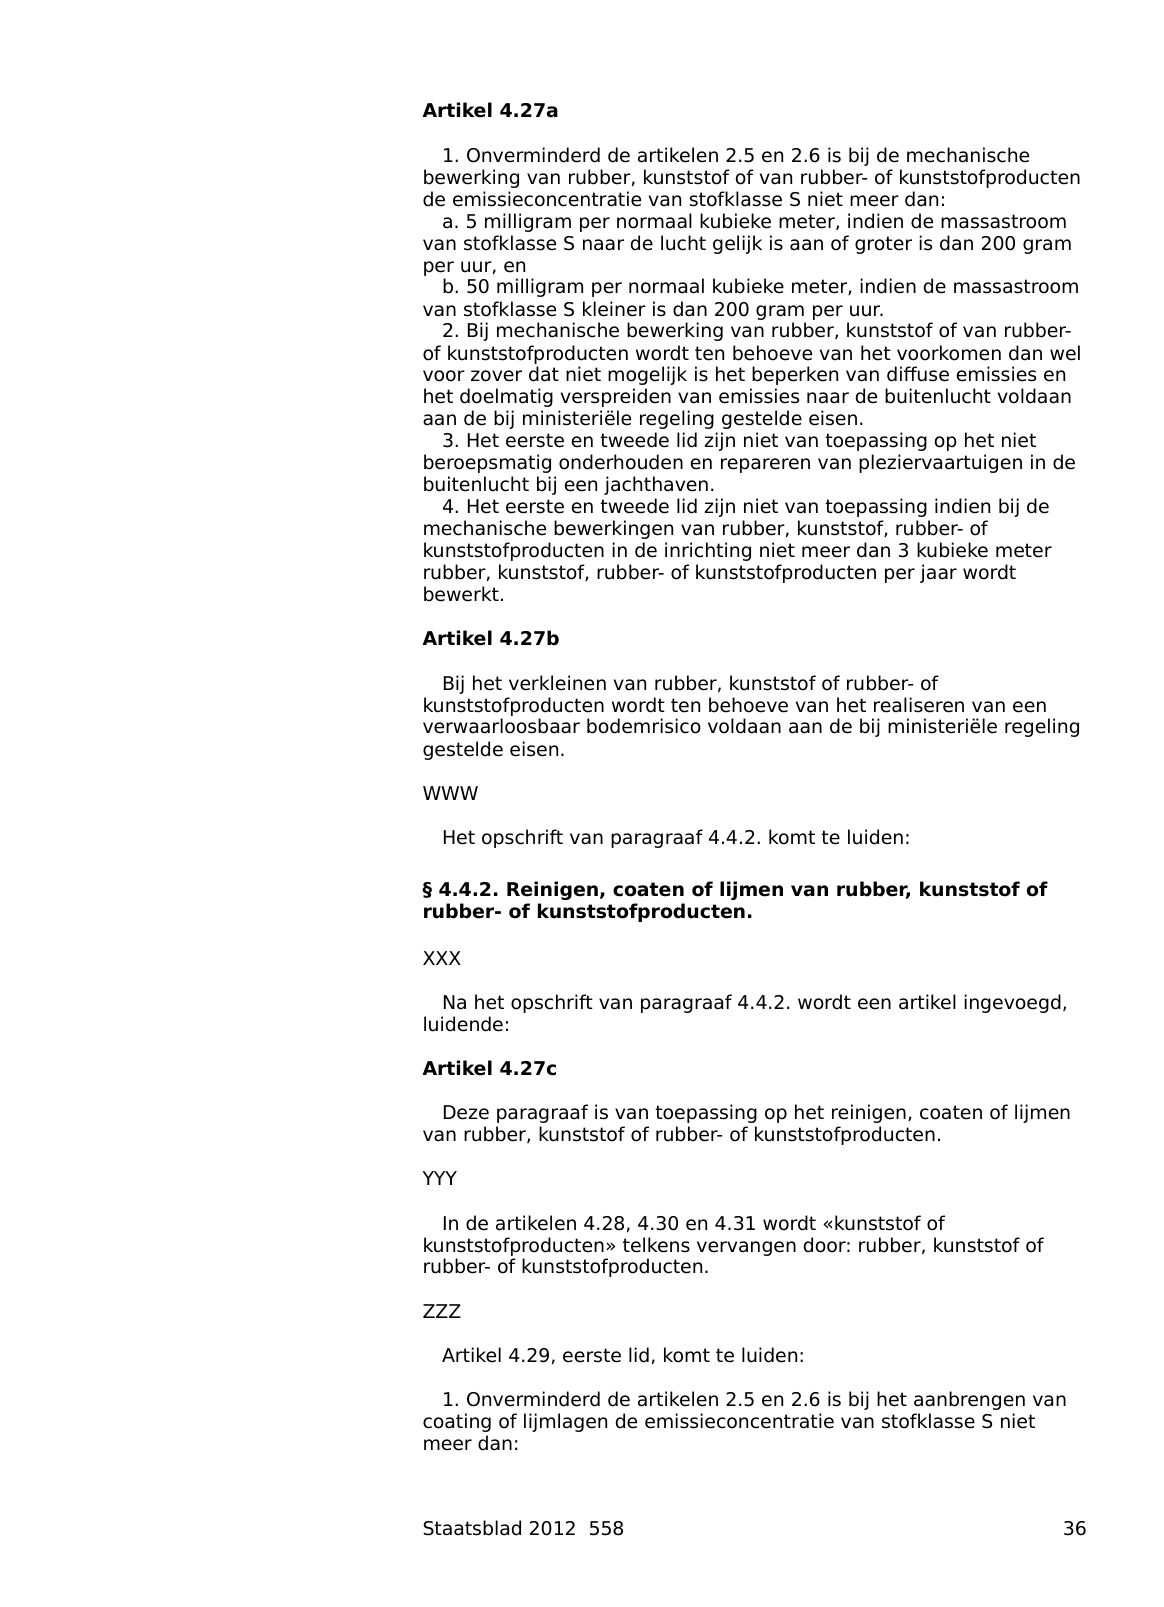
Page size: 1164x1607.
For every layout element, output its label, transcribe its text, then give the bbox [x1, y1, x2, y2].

text b. 50 milligram per normaal kubieke meter, indien de massastroom van stofklasse S kleiner is dan 200 gram per uur. [422, 276, 1087, 320]
text Bij het verkleinen van rubber, kunststof of rubber- of kunststofproducten wordt ten behoeve van het realiseren van een verwaarloosbaar bodemrisico voldaan aan de bij ministeriële regeling gestelde eisen. [422, 672, 1087, 760]
subtitle Artikel 4.27b [422, 628, 1087, 650]
text ZZZ [422, 1301, 1087, 1323]
text 3. Het eerste en tweede lid zijn niet van toepassing op het niet beroepsmatig onderhouden en repareren van pleziervaartuigen in de buitenlucht bij een jachthaven. [422, 430, 1087, 496]
text Artikel 4.29, eerste lid, komt te luiden: [422, 1345, 1087, 1367]
text 2. Bij mechanische bewerking van rubber, kunststof of van rubber- of kunststofproducten wordt ten behoeve van het voorkomen dan wel voor zover dat niet mogelijk is het beperken van diffuse emissies en het doelmatig verspreiden van emissies naar de buitenlucht voldaan aan de bij ministeriële regeling gestelde eisen. [422, 320, 1087, 430]
text In de artikelen 4.28, 4.30 en 4.31 wordt «kunststof of kunststofproducten» telkens vervangen door: rubber, kunststof of rubber- of kunststofproducten. [422, 1212, 1087, 1278]
text YYY [422, 1168, 1087, 1190]
text Deze paragraaf is van toepassing op het reinigen, coaten of lijmen van rubber, kunststof of rubber- of kunststofproducten. [422, 1102, 1087, 1146]
text 1. Onverminderd de artikelen 2.5 en 2.6 is bij de mechanische bewerking van rubber, kunststof of van rubber- of kunststofproducten de emissieconcentratie van stofklasse S niet meer dan: [422, 144, 1087, 211]
subtitle Artikel 4.27c [422, 1058, 1087, 1080]
subtitle Artikel 4.27a [422, 100, 1087, 122]
text Na het opschrift van paragraaf 4.4.2. wordt een artikel ingevoegd, luidende: [422, 992, 1087, 1036]
text WWW [422, 783, 1087, 804]
text 4. Het eerste en tweede lid zijn niet van toepassing indien bij de mechanische bewerkingen van rubber, kunststof, rubber- of kunststofproducten in de inrichting niet meer dan 3 kubieke meter rubber, kunststof, rubber- of kunststofproducten per jaar wordt bewerkt. [422, 496, 1087, 606]
text a. 5 milligram per normaal kubieke meter, indien de massastroom van stofklasse S naar de lucht gelijk is aan of groter is dan 200 gram per uur, en [422, 211, 1087, 276]
text XXX [422, 948, 1087, 970]
text Het opschrift van paragraaf 4.4.2. komt te luiden: [422, 827, 1087, 849]
subtitle § 4.4.2. Reinigen, coaten of lijmen van rubber, kunststof of rubber- of kunststofproducten. [422, 879, 1087, 923]
text 1. Onverminderd de artikelen 2.5 en 2.6 is bij het aanbrengen van coating of lijmlagen de emissieconcentratie van stofklasse S niet meer dan: [422, 1389, 1087, 1455]
